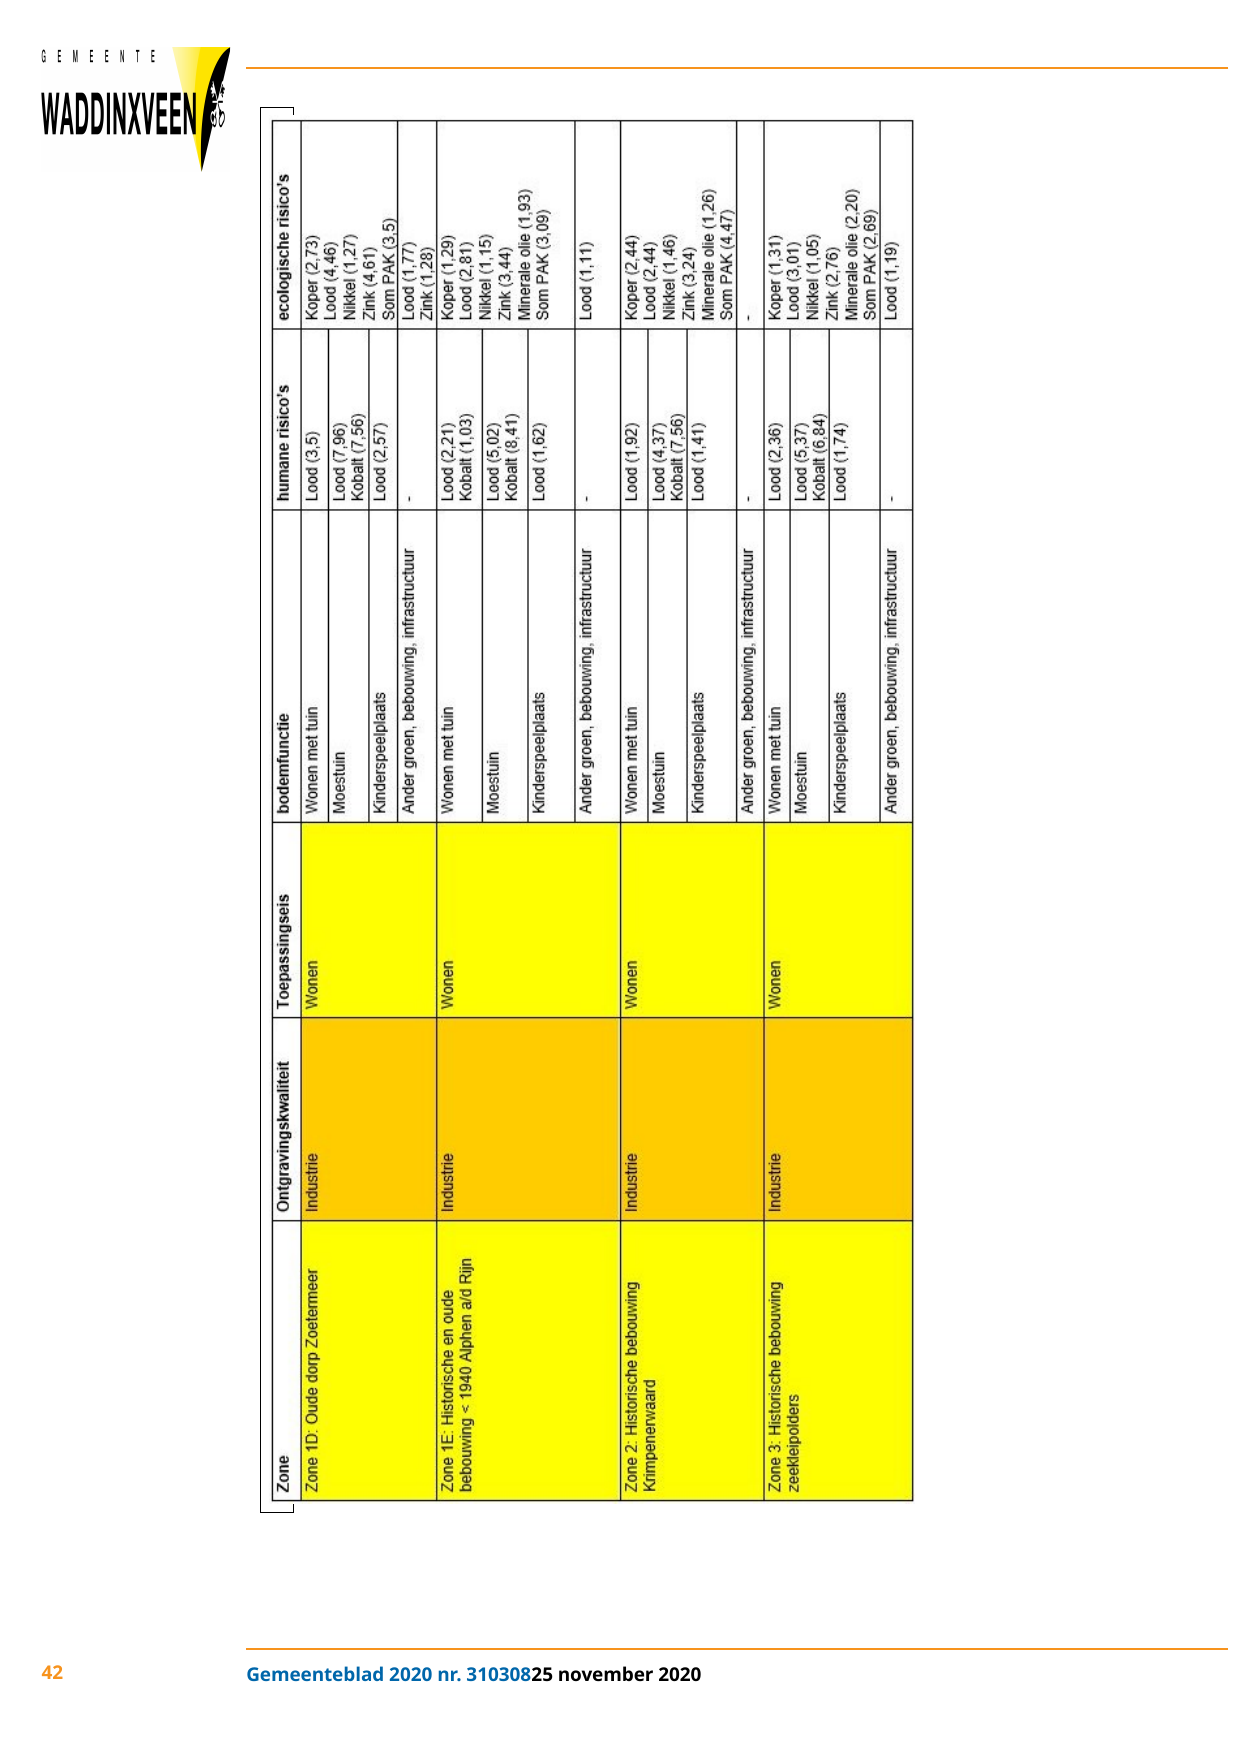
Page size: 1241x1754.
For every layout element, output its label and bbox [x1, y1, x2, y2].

picture [268, 115, 920, 1504]
picture [41, 47, 231, 172]
